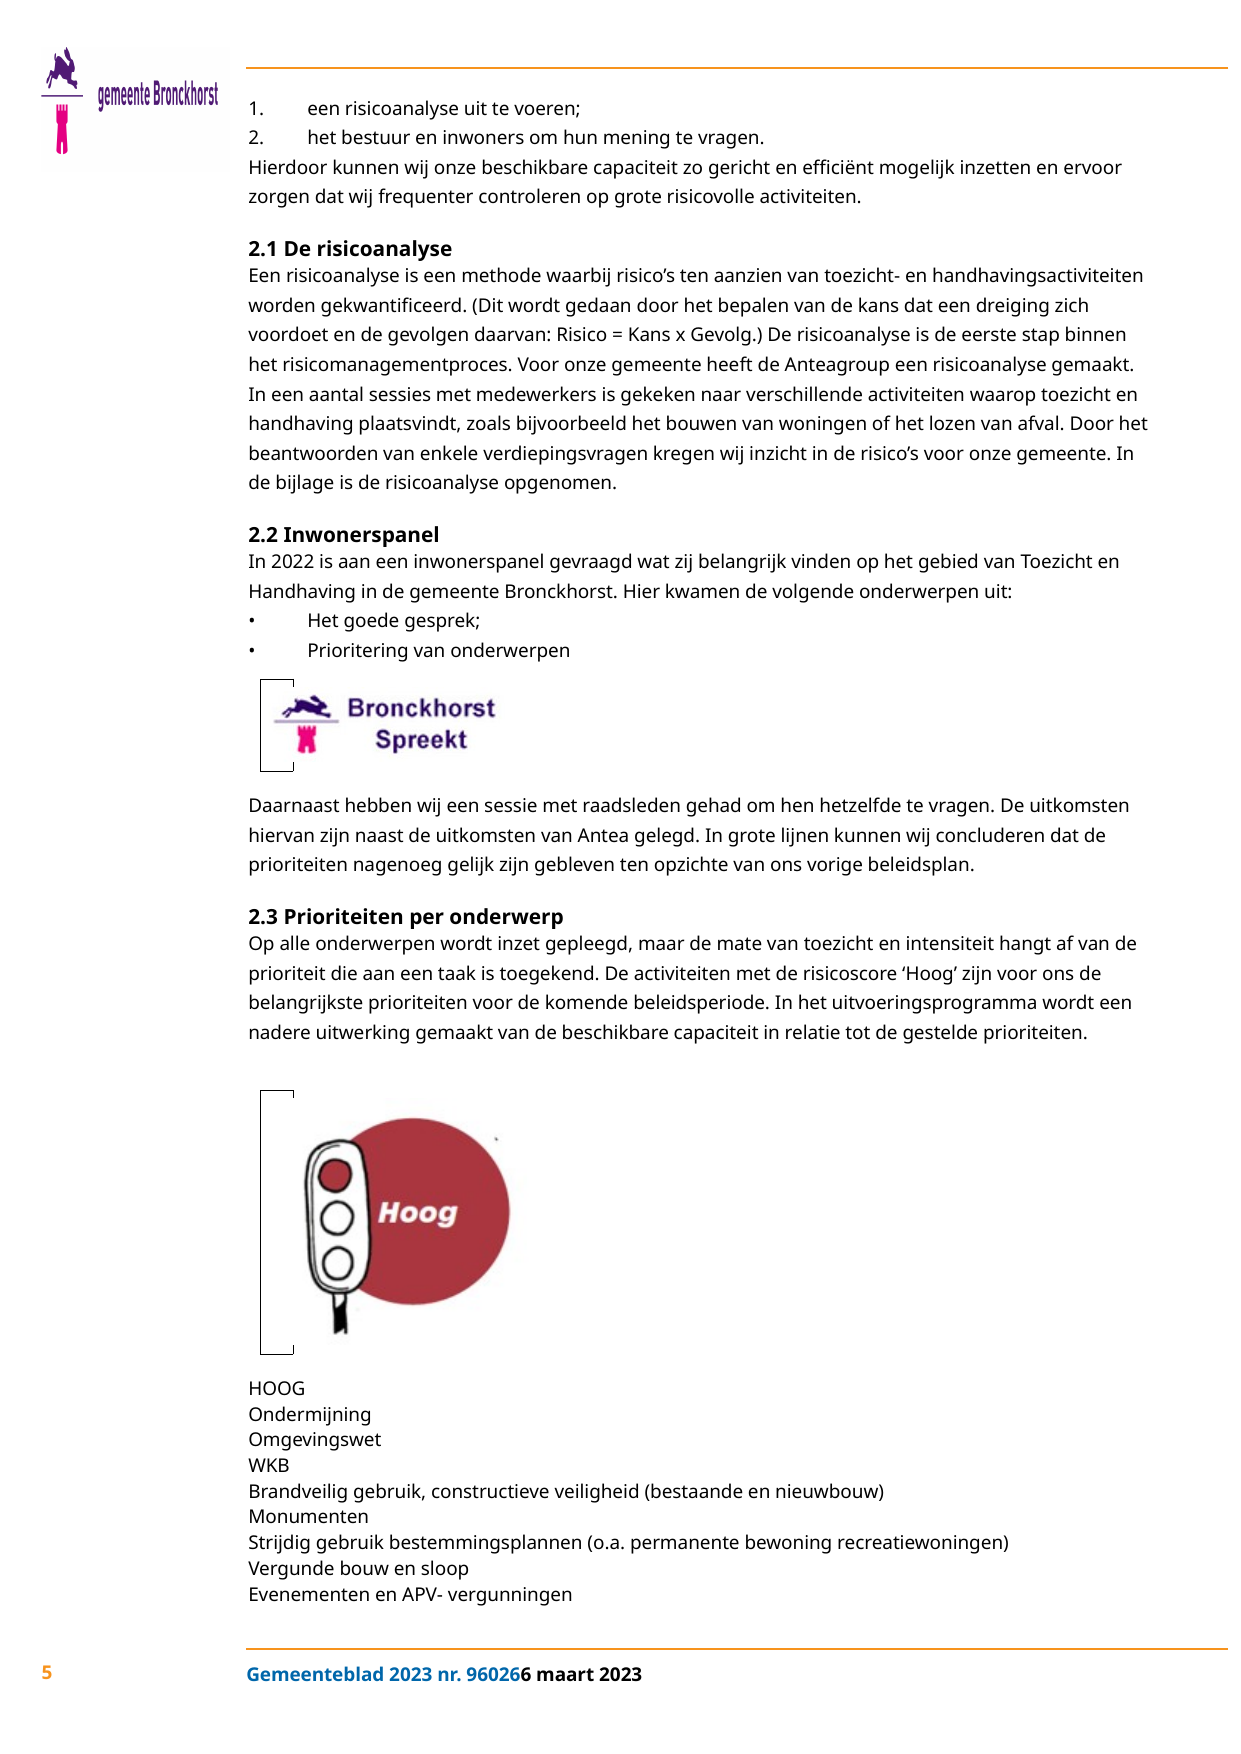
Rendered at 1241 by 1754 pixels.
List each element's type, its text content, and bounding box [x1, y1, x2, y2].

text 2.2 Inwonerspanel [248, 520, 1152, 548]
text In 2022 is aan een inwonerspanel gevraagd wat zij belangrijk vinden op het gebied van Toezicht en Handhaving in de gemeente Bronckhorst. Hier kwamen de volgende onderwerpen uit: [248, 548, 1152, 604]
text Op alle onderwerpen wordt inzet gepleegd, maar de mate van toezicht en intensiteit hangt af van de prioriteit die aan een taak is toegekend. De activiteiten met de risicoscore ‘Hoog’ zijn voor ons de belangrijkste prioriteiten voor de komende beleidsperiode. In het uitvoeringsprogramma wordt een nadere uitwerking gemaakt van de beschikbare capaciteit in relatie tot de gestelde prioriteiten. [248, 930, 1152, 1045]
picture [268, 687, 505, 762]
table_cell Strijdig gebruik bestemmingsplannen (o.a. permanente bewoning recreatiewoningen) [248, 1529, 1152, 1555]
table_cell Omgevingswet [248, 1426, 1152, 1452]
table_cell Evenementen en APV- vergunningen [248, 1581, 1152, 1607]
text Een risicoanalyse is een methode waarbij risico’s ten aanzien van toezicht- en handhavingsactiviteiten worden gekwantificeerd. (Dit wordt gedaan door het bepalen van de kans dat een dreiging zich voordoet en de gevolgen daarvan: Risico = Kans x Gevolg.) De risicoanalyse is de eerste stap binnen het risicomanagementproces. Voor onze gemeente heeft de Anteagroup een risicoanalyse gemaakt. In een aantal sessies met medewerkers is gekeken naar verschillende activiteiten waarop toezicht en handhaving plaatsvindt, zoals bijvoorbeeld het bouwen van woningen of het lozen van afval. Door het beantwoorden van enkele verdiepingsvragen kregen wij inzicht in de risico’s voor onze gemeente. In de bijlage is de risicoanalyse opgenomen. [248, 262, 1152, 495]
table_cell Monumenten [248, 1504, 1152, 1529]
text Daarnaast hebben wij een sessie met raadsleden gehad om hen hetzelfde te vragen. De uitkomsten hiervan zijn naast de uitkomsten van Antea gelegd. In grote lijnen kunnen wij concluderen dat de prioriteiten nagenoeg gelijk zijn gebleven ten opzichte van ons vorige beleidsplan. [248, 792, 1152, 877]
list Het goede gesprek; [248, 607, 1152, 633]
table_cell WKB [248, 1452, 1152, 1478]
table_cell Brandveilig gebruik, constructieve veiligheid (bestaande en nieuwbouw) [248, 1478, 1152, 1504]
list het bestuur en inwoners om hun mening te vragen. [248, 124, 1152, 150]
table_cell Ondermijning [248, 1401, 1152, 1426]
table_cell Vergunde bouw en sloop [248, 1555, 1152, 1581]
table_header HOOG [248, 1375, 1152, 1401]
picture [268, 1098, 565, 1345]
list een risicoanalyse uit te voeren; [248, 95, 1152, 121]
picture [41, 47, 231, 172]
text Hierdoor kunnen wij onze beschikbare capaciteit zo gericht en efficiënt mogelijk inzetten en ervoor zorgen dat wij frequenter controleren op grote risicovolle activiteiten. [248, 154, 1152, 209]
text 2.1 De risicoanalyse [248, 234, 1152, 262]
list Prioritering van onderwerpen [248, 637, 1152, 663]
text 2.3 Prioriteiten per onderwerp [248, 902, 1152, 930]
